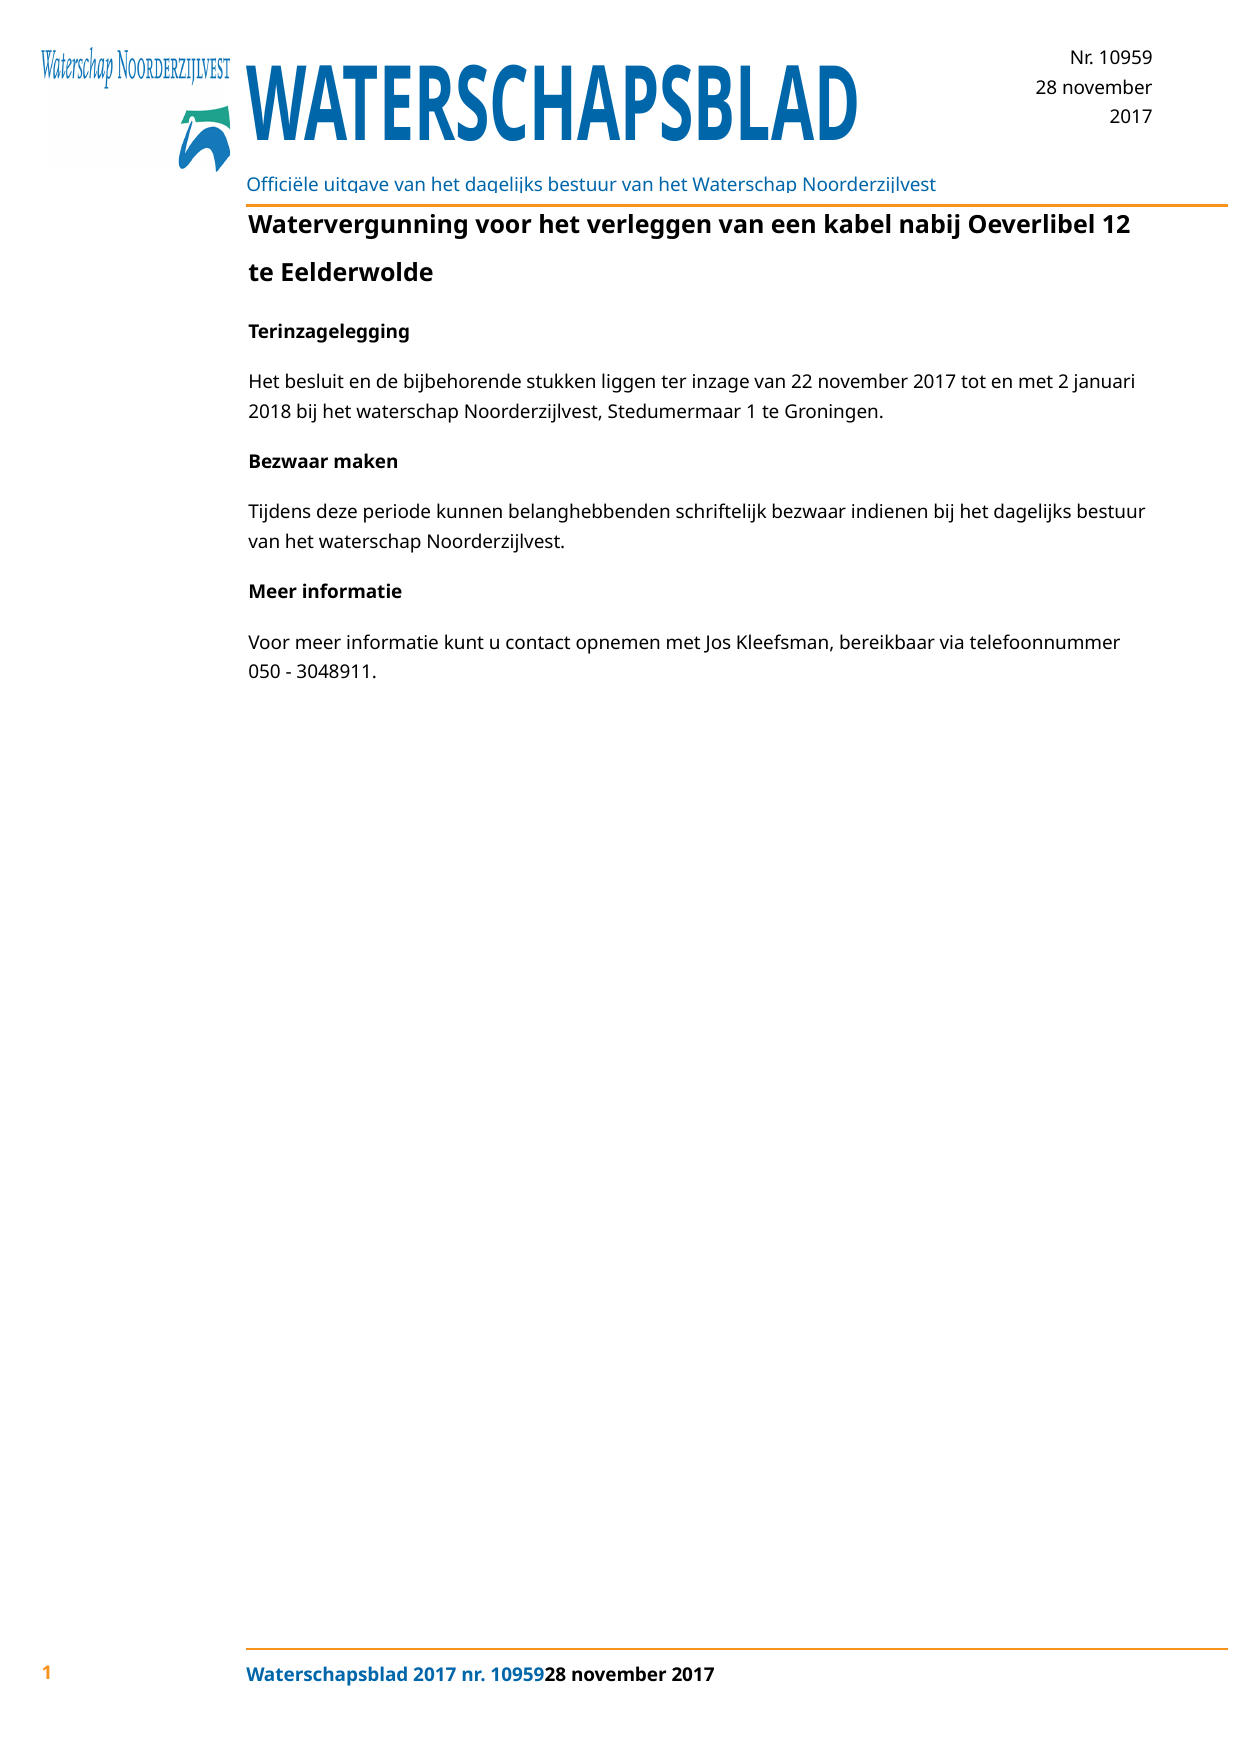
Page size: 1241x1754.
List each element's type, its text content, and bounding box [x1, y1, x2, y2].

text Het besluit en de bijbehorende stukken liggen ter inzage van 22 november 2017 tot en met 2 januari 2018 bij het waterschap Noorderzijlvest, Stedumermaar 1 te Groningen. [248, 368, 1152, 424]
picture [41, 47, 231, 172]
text Bezwaar maken [248, 448, 1152, 474]
text Tijdens deze periode kunnen belanghebbenden schriftelijk bezwaar indienen bij het dagelijks bestuur van het waterschap Noorderzijlvest. [248, 499, 1152, 554]
text Voor meer informatie kunt u contact opnemen met Jos Kleefsman, bereikbaar via telefoonnummer 050 - 3048911. [248, 629, 1152, 684]
text Meer informatie [248, 579, 1152, 604]
text Terinzagelegging [248, 318, 1152, 344]
text Watervergunning voor het verleggen van een kabel nabij Oeverlibel 12 te Eelderwolde [248, 207, 1152, 288]
